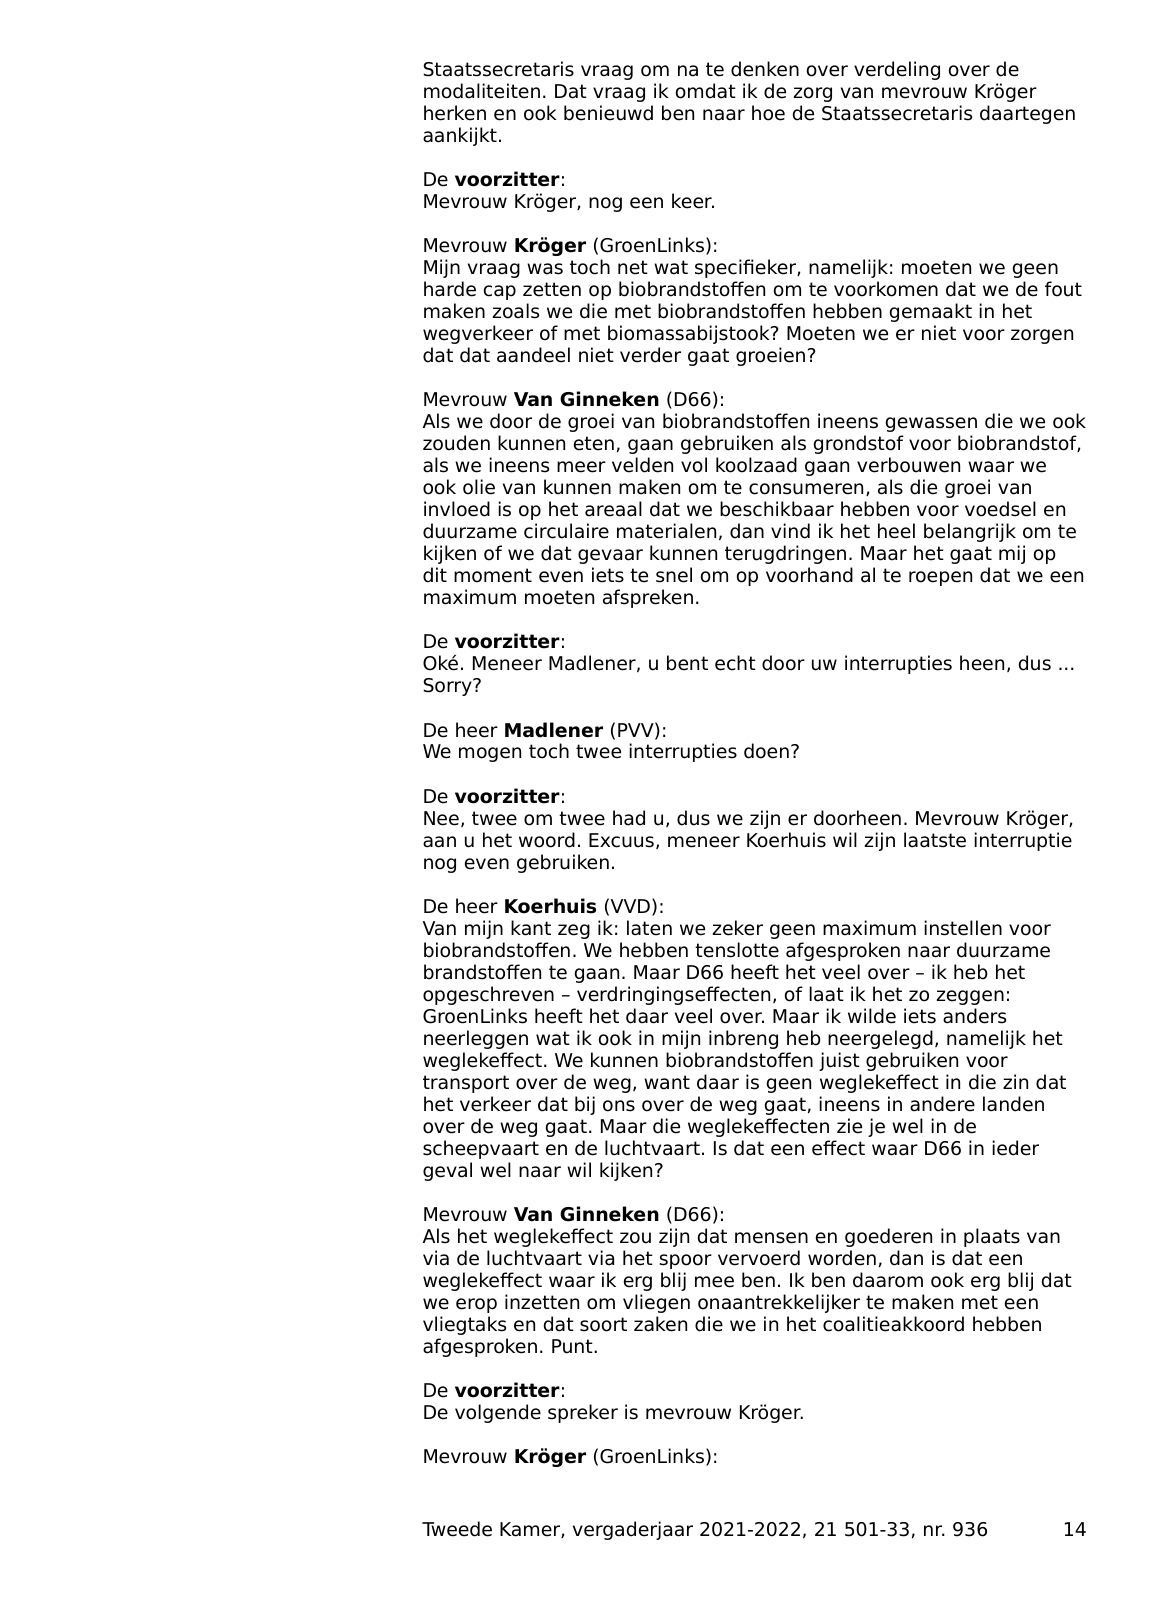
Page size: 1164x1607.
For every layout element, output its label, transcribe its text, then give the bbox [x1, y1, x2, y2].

text De volgende spreker is mevrouw Kröger. [422, 1402, 1087, 1424]
text Als we door de groei van biobrandstoffen ineens gewassen die we ook zouden kunnen eten, gaan gebruiken als grondstof voor biobrandstof, als we ineens meer velden vol koolzaad gaan verbouwen waar we ook olie van kunnen maken om te consumeren, als die groei van invloed is op het areaal dat we beschikbaar hebben voor voedsel en duurzame circulaire materialen, dan vind ik het heel belangrijk om te kijken of we dat gevaar kunnen terugdringen. Maar het gaat mij op dit moment even iets te snel om op voorhand al te roepen dat we een maximum moeten afspreken. [422, 411, 1087, 609]
text Mijn vraag was toch net wat specifieker, namelijk: moeten we geen harde cap zetten op biobrandstoffen om te voorkomen dat we de fout maken zoals we die met biobrandstoffen hebben gemaakt in het wegverkeer of met biomassabijstook? Moeten we er niet voor zorgen dat dat aandeel niet verder gaat groeien? [422, 257, 1087, 367]
text Mevrouw Van Ginneken (D66): [422, 389, 1087, 411]
text Staatssecretaris vraag om na te denken over verdeling over de modaliteiten. Dat vraag ik omdat ik de zorg van mevrouw Kröger herken en ook benieuwd ben naar hoe de Staatssecretaris daartegen aankijkt. [422, 59, 1087, 147]
text Oké. Meneer Madlener, u bent echt door uw interrupties heen, dus ... Sorry? [422, 653, 1087, 697]
text Mevrouw Kröger, nog een keer. [422, 191, 1087, 213]
text Mevrouw Van Ginneken (D66): [422, 1204, 1087, 1226]
text Mevrouw Kröger (GroenLinks): [422, 235, 1087, 257]
text Mevrouw Kröger (GroenLinks): [422, 1446, 1087, 1468]
text Als het weglekeffect zou zijn dat mensen en goederen in plaats van via de luchtvaart via het spoor vervoerd worden, dan is dat een weglekeffect waar ik erg blij mee ben. Ik ben daarom ook erg blij dat we erop inzetten om vliegen onaantrekkelijker te maken met een vliegtaks en dat soort zaken die we in het coalitieakkoord hebben afgesproken. Punt. [422, 1226, 1087, 1357]
text Van mijn kant zeg ik: laten we zeker geen maximum instellen voor biobrandstoffen. We hebben tenslotte afgesproken naar duurzame brandstoffen te gaan. Maar D66 heeft het veel over – ik heb het opgeschreven – verdringingseffecten, of laat ik het zo zeggen: GroenLinks heeft het daar veel over. Maar ik wilde iets anders neerleggen wat ik ook in mijn inbreng heb neergelegd, namelijk het weglekeffect. We kunnen biobrandstoffen juist gebruiken voor transport over de weg, want daar is geen weglekeffect in die zin dat het verkeer dat bij ons over de weg gaat, ineens in andere landen over de weg gaat. Maar die weglekeffecten zie je wel in de scheepvaart en de luchtvaart. Is dat een effect waar D66 in ieder geval wel naar wil kijken? [422, 918, 1087, 1181]
text De heer Koerhuis (VVD): [422, 896, 1087, 918]
text Nee, twee om twee had u, dus we zijn er doorheen. Mevrouw Kröger, aan u het woord. Excuus, meneer Koerhuis wil zijn laatste interruptie nog even gebruiken. [422, 808, 1087, 873]
text De voorzitter: [422, 786, 1087, 808]
text De voorzitter: [422, 631, 1087, 653]
text We mogen toch twee interrupties doen? [422, 741, 1087, 763]
text De voorzitter: [422, 1380, 1087, 1402]
text De voorzitter: [422, 169, 1087, 191]
text De heer Madlener (PVV): [422, 719, 1087, 741]
